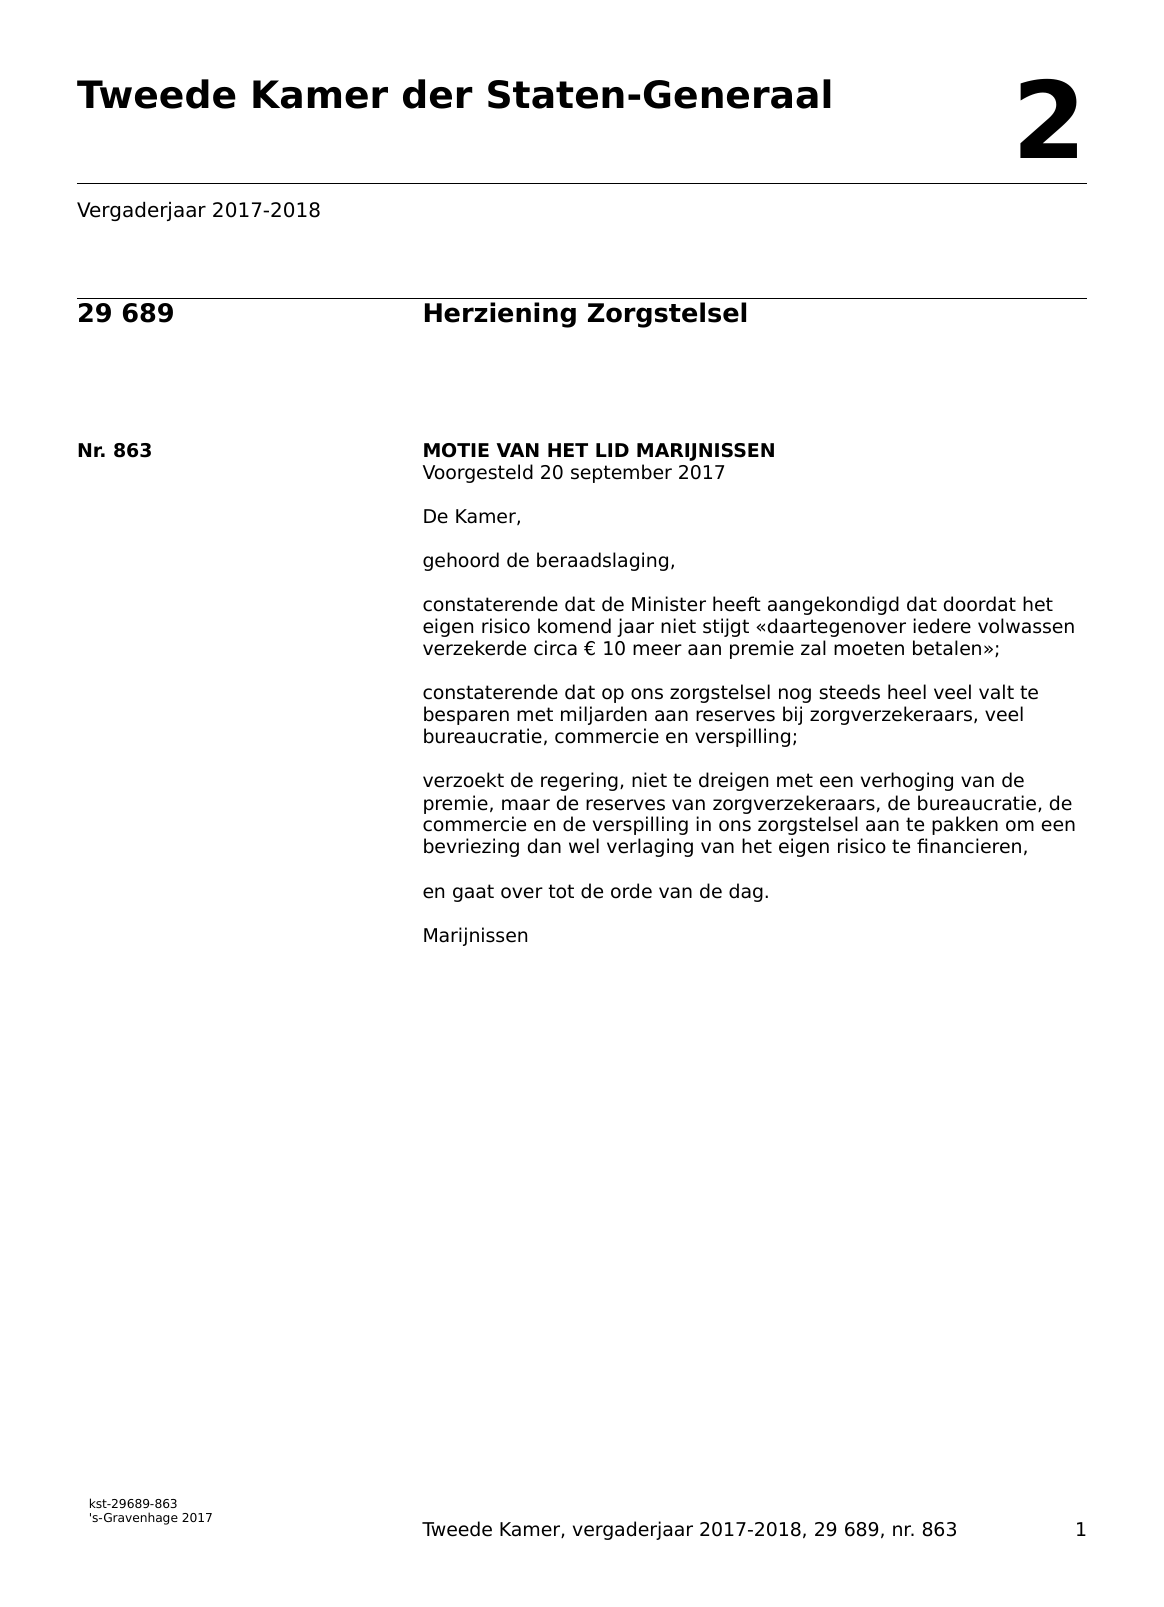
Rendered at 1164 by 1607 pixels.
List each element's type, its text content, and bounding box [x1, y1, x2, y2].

subtitle 29 689 Herziening Zorgstelsel [77, 299, 1087, 329]
table_header 2 [886, 59, 1087, 183]
table_header Tweede Kamer der Staten-Generaal [77, 59, 886, 183]
text en gaat over tot de orde van de dag. [422, 881, 1087, 902]
subtitle Nr. 863 MOTIE VAN HET LID MARIJNISSEN [77, 440, 1087, 462]
text Marijnissen [422, 925, 1087, 947]
table_cell Vergaderjaar 2017-2018 [77, 184, 1087, 298]
text constaterende dat op ons zorgstelsel nog steeds heel veel valt te besparen met miljarden aan reserves bij zorgverzekeraars, veel bureaucratie, commercie en verspilling; [422, 682, 1087, 748]
text constaterende dat de Minister heeft aangekondigd dat doordat het eigen risico komend jaar niet stijgt «daartegenover iedere volwassen verzekerde circa € 10 meer aan premie zal moeten betalen»; [422, 594, 1087, 660]
text gehoord de beraadslaging, [422, 550, 1087, 572]
text kst-29689-863 [88, 1497, 323, 1511]
text De Kamer, [422, 506, 1087, 528]
text 's-Gravenhage 2017 [88, 1511, 323, 1525]
text verzoekt de regering, niet te dreigen met een verhoging van de premie, maar de reserves van zorgverzekeraars, de bureaucratie, de commercie en de verspilling in ons zorgstelsel aan te pakken om een bevriezing dan wel verlaging van het eigen risico te financieren, [422, 770, 1087, 858]
text Voorgesteld 20 september 2017 [422, 462, 1087, 484]
